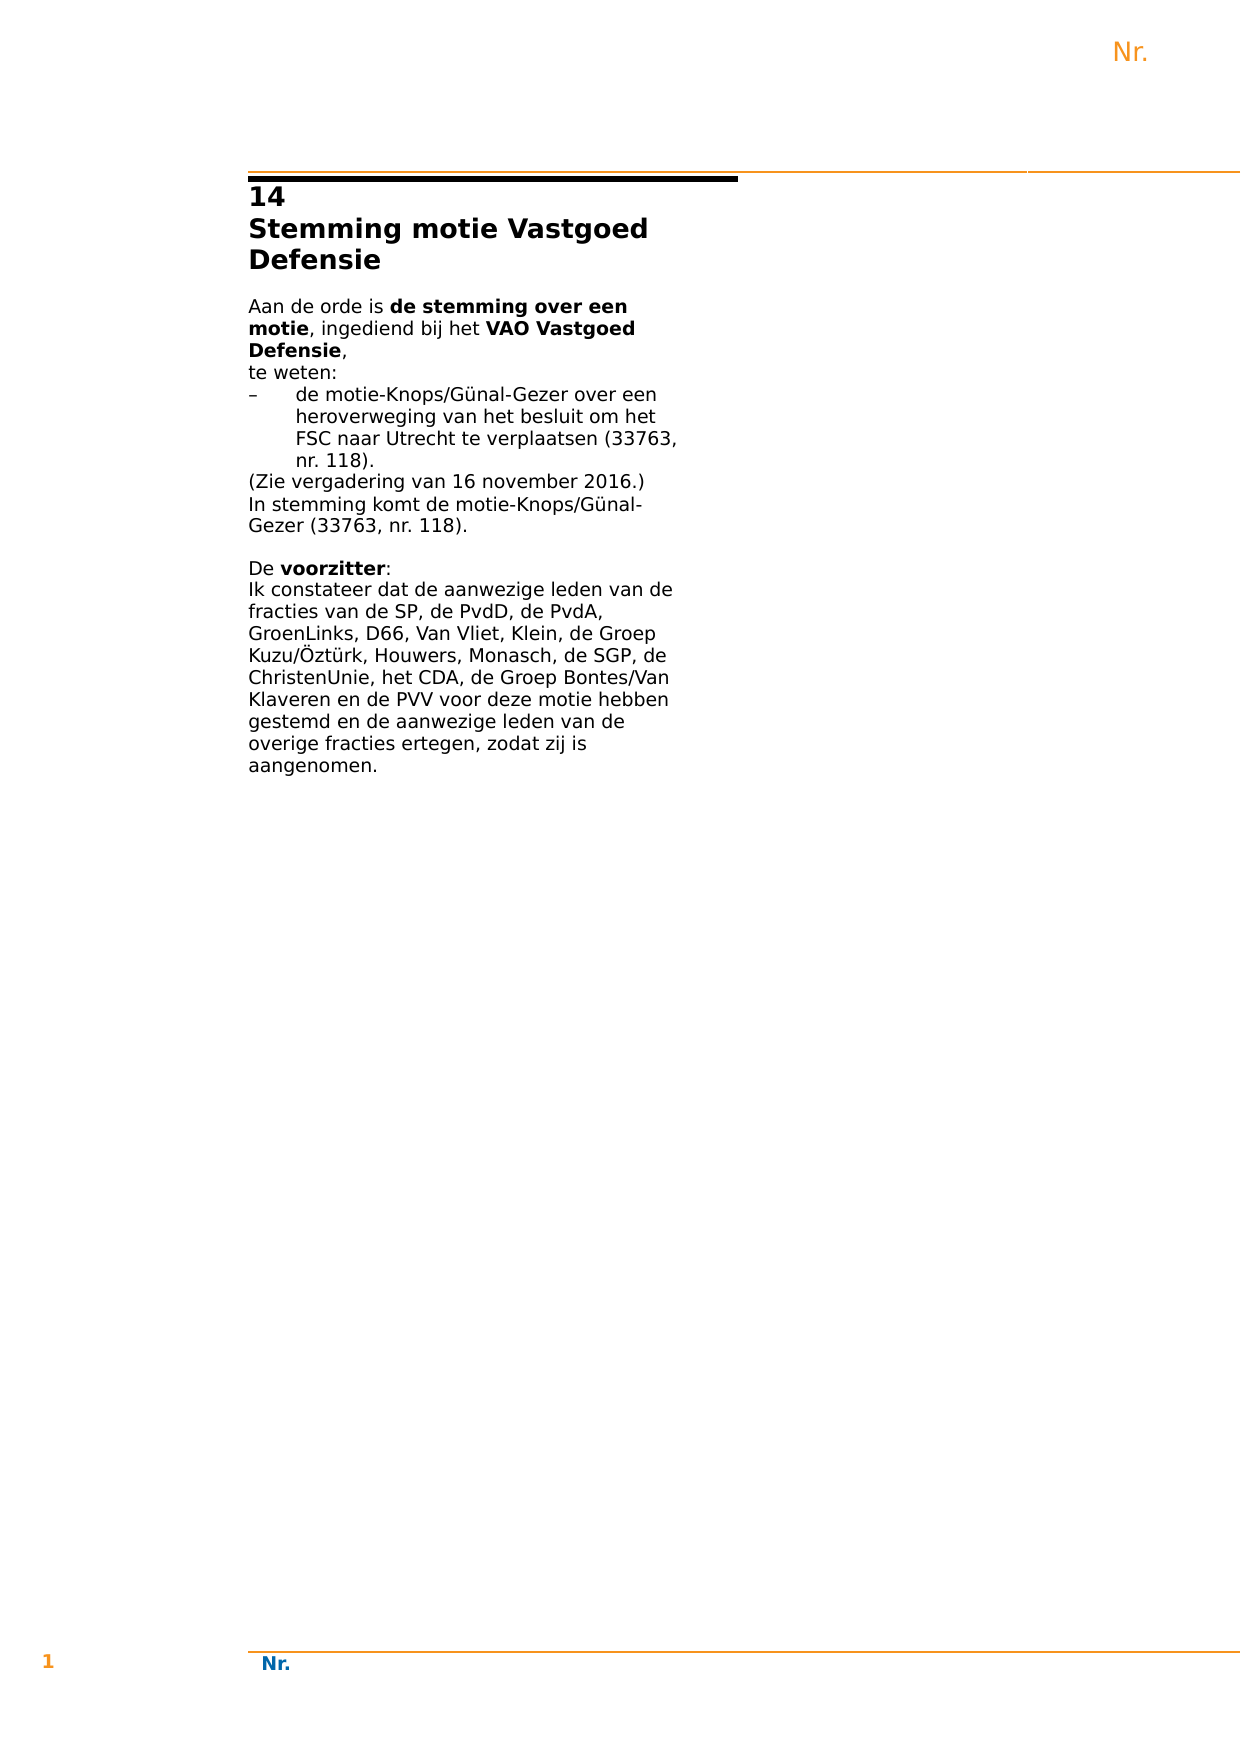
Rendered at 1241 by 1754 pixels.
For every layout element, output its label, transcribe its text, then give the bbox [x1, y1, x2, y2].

text De voorzitter: [248, 557, 691, 579]
text Ik constateer dat de aanwezige leden van de fracties van de SP, de PvdD, de PvdA, GroenLinks, D66, Van Vliet, Klein, de Groep Kuzu/Öztürk, Houwers, Monasch, de SGP, de ChristenUnie, het CDA, de Groep Bontes/Van Klaveren en de PVV voor deze motie hebben gestemd en de aanwezige leden van de overige fracties ertegen, zodat zij is aangenomen. [248, 579, 691, 777]
title 14 Stemming motie Vastgoed Defensie [248, 182, 691, 276]
text Aan de orde is de stemming over een motie, ingediend bij het VAO Vastgoed Defensie, [248, 296, 691, 362]
text te weten: [248, 362, 691, 383]
text In stemming komt de motie-Knops/Günal-Gezer (33763, nr. 118). [248, 493, 691, 537]
list de motie-Knops/Günal-Gezer over een heroverweging van het besluit om het FSC naar Utrecht te verplaatsen (33763, nr. 118). [248, 383, 691, 471]
text (Zie vergadering van 16 november 2016.) [248, 471, 691, 493]
